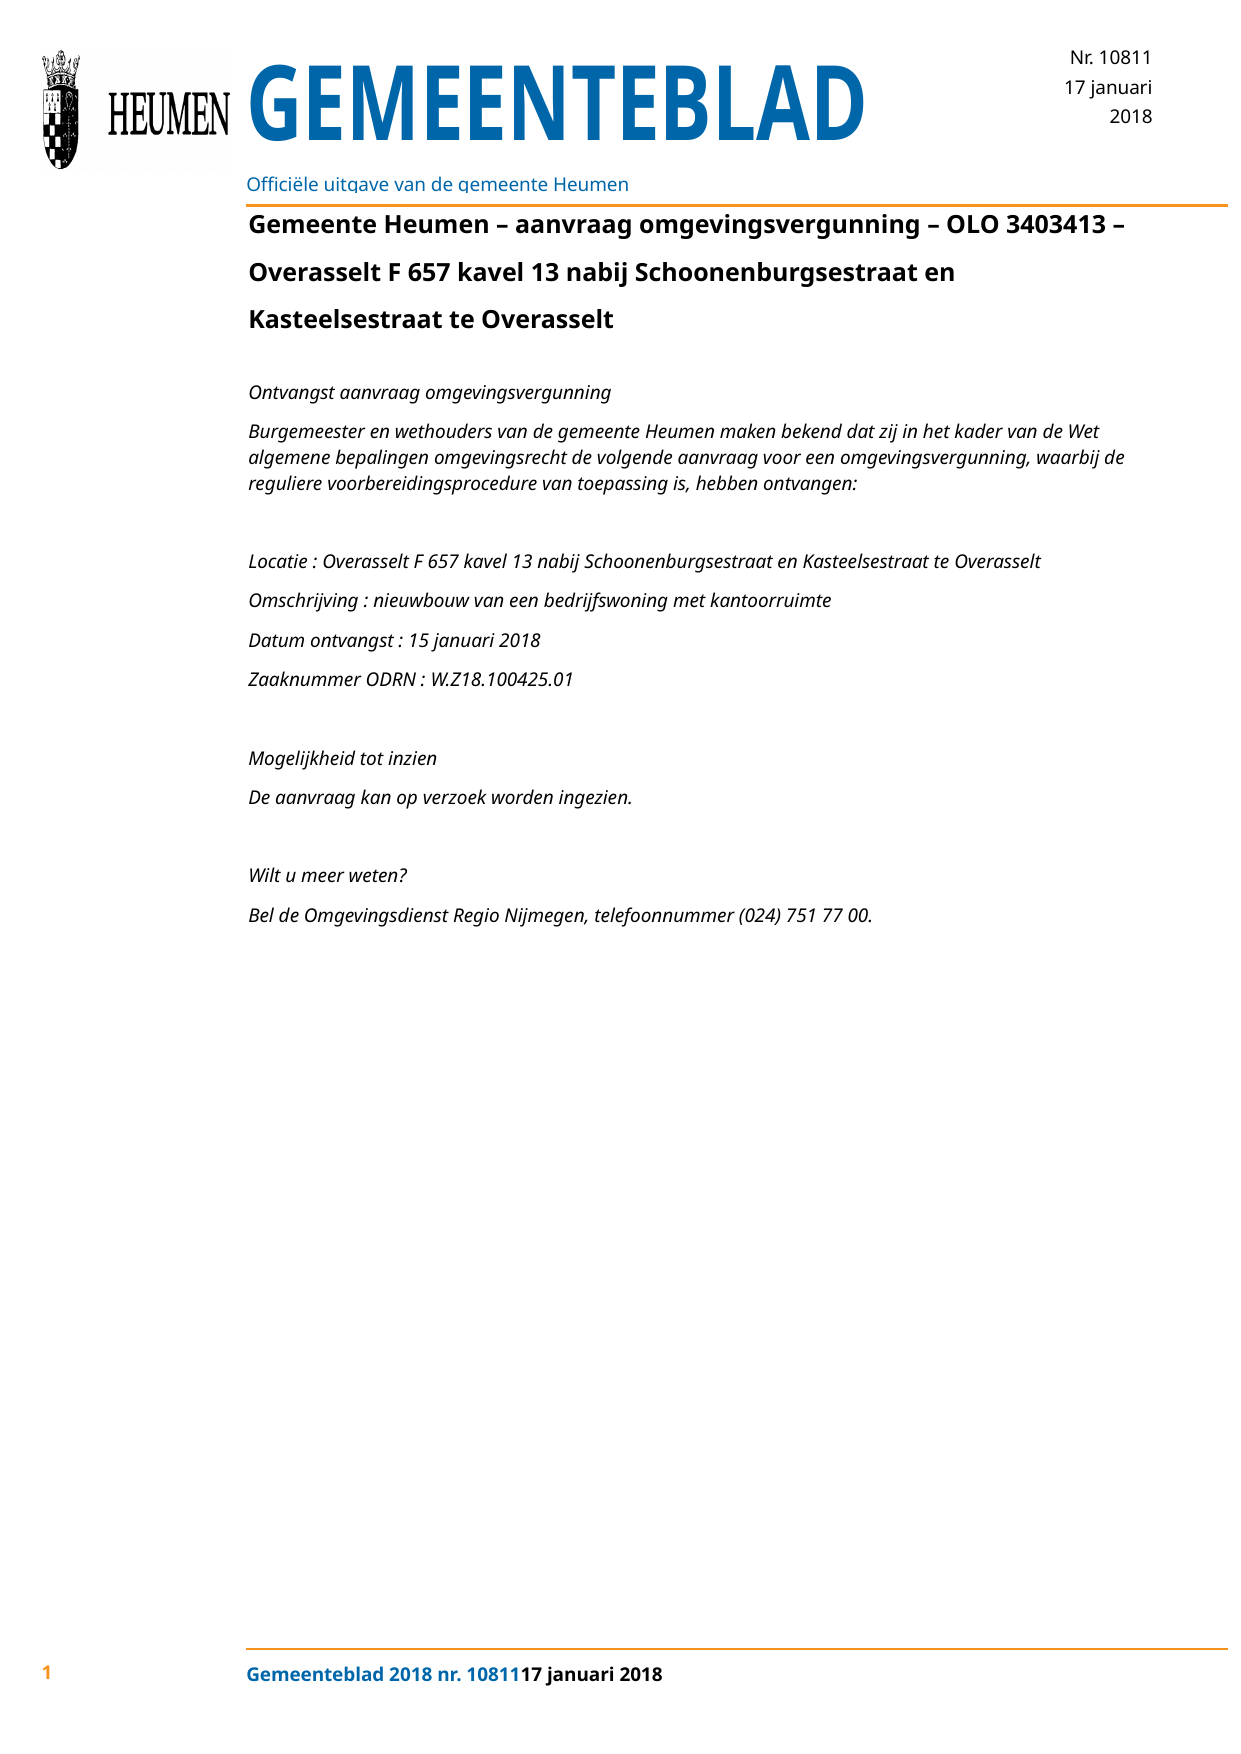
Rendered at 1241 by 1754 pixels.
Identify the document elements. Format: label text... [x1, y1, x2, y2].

text Omschrijving : nieuwbouw van een bedrijfswoning met kantoorruimte [248, 588, 1152, 613]
text Burgemeester en wethouders van de gemeente Heumen maken bekend dat zij in het kader van de Wet algemene bepalingen omgevingsrecht de volgende aanvraag voor een omgevingsvergunning, waarbij de reguliere voorbereidingsprocedure van toepassing is, hebben ontvangen: [248, 418, 1152, 496]
text Datum ontvangst : 15 januari 2018 [248, 627, 1152, 653]
text Wilt u meer weten? [248, 862, 1152, 888]
text Mogelijkheid tot inzien [248, 745, 1152, 770]
text Gemeente Heumen – aanvraag omgevingsvergunning – OLO 3403413 – Overasselt F 657 kavel 13 nabij Schoonenburgsestraat en Kasteelsestraat te Overasselt [248, 207, 1152, 336]
text De aanvraag kan op verzoek worden ingezien. [248, 784, 1152, 810]
text Locatie : Overasselt F 657 kavel 13 nabij Schoonenburgsestraat en Kasteelsestraat te Overasselt [248, 548, 1152, 574]
text Bel de Omgevingsdienst Regio Nijmegen, telefoonnummer (024) 751 77 00. [248, 902, 1152, 927]
text Zaaknummer ODRN : W.Z18.100425.01 [248, 666, 1152, 692]
text Ontvangst aanvraag omgevingsvergunning [248, 379, 1152, 405]
picture [41, 47, 231, 172]
